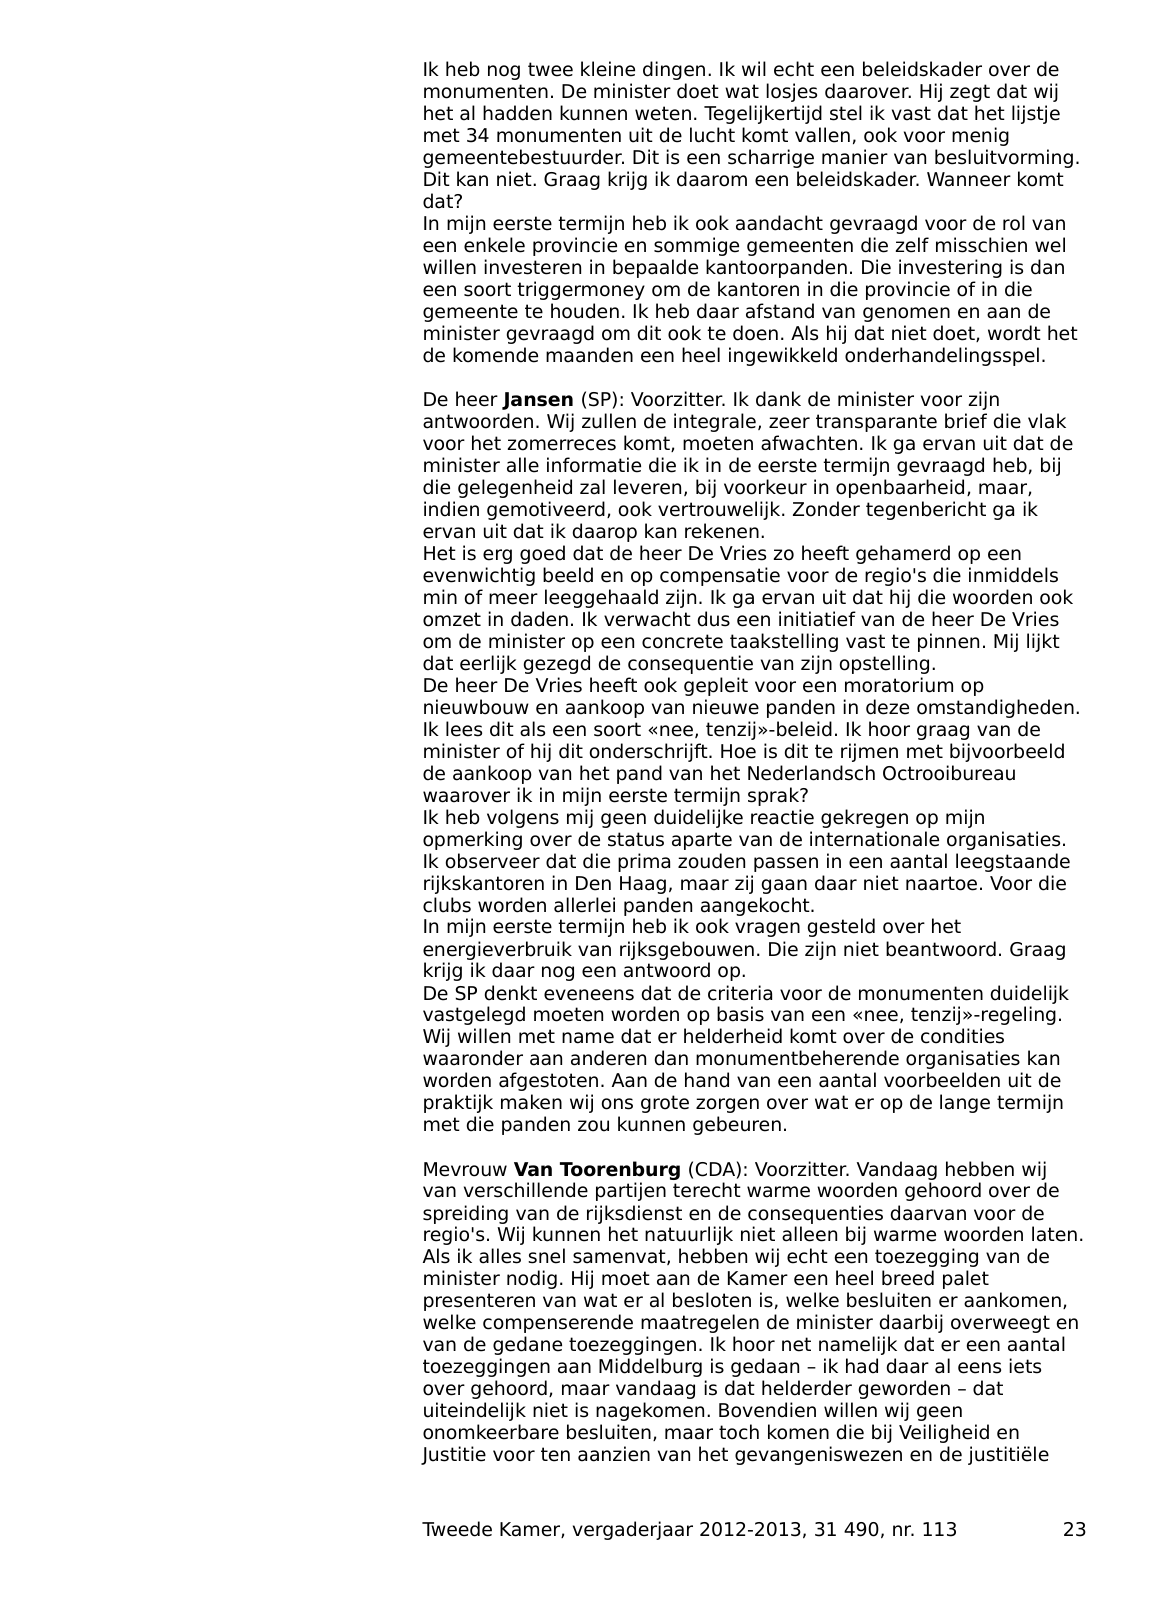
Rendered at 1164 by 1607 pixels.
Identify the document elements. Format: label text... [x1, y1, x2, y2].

text Het is erg goed dat de heer De Vries zo heeft gehamerd op een evenwichtig beeld en op compensatie voor de regio's die inmiddels min of meer leeggehaald zijn. Ik ga ervan uit dat hij die woorden ook omzet in daden. Ik verwacht dus een initiatief van de heer De Vries om de minister op een concrete taakstelling vast te pinnen. Mij lijkt dat eerlijk gezegd de consequentie van zijn opstelling. [422, 543, 1087, 675]
text Ik heb volgens mij geen duidelijke reactie gekregen op mijn opmerking over de status aparte van de internationale organisaties. Ik observeer dat die prima zouden passen in een aantal leegstaande rijkskantoren in Den Haag, maar zij gaan daar niet naartoe. Voor die clubs worden allerlei panden aangekocht. [422, 807, 1087, 916]
text De heer Jansen (SP): Voorzitter. Ik dank de minister voor zijn antwoorden. Wij zullen de integrale, zeer transparante brief die vlak voor het zomerreces komt, moeten afwachten. Ik ga ervan uit dat de minister alle informatie die ik in de eerste termijn gevraagd heb, bij die gelegenheid zal leveren, bij voorkeur in openbaarheid, maar, indien gemotiveerd, ook vertrouwelijk. Zonder tegenbericht ga ik ervan uit dat ik daarop kan rekenen. [422, 389, 1087, 543]
text Ik heb nog twee kleine dingen. Ik wil echt een beleidskader over de monumenten. De minister doet wat losjes daarover. Hij zegt dat wij het al hadden kunnen weten. Tegelijkertijd stel ik vast dat het lijstje met 34 monumenten uit de lucht komt vallen, ook voor menig gemeentebestuurder. Dit is een scharrige manier van besluitvorming. Dit kan niet. Graag krijg ik daarom een beleidskader. Wanneer komt dat? [422, 59, 1087, 213]
text In mijn eerste termijn heb ik ook aandacht gevraagd voor de rol van een enkele provincie en sommige gemeenten die zelf misschien wel willen investeren in bepaalde kantoorpanden. Die investering is dan een soort triggermoney om de kantoren in die provincie of in die gemeente te houden. Ik heb daar afstand van genomen en aan de minister gevraagd om dit ook te doen. Als hij dat niet doet, wordt het de komende maanden een heel ingewikkeld onderhandelingsspel. [422, 213, 1087, 367]
text In mijn eerste termijn heb ik ook vragen gesteld over het energieverbruik van rijksgebouwen. Die zijn niet beantwoord. Graag krijg ik daar nog een antwoord op. [422, 916, 1087, 982]
text De SP denkt eveneens dat de criteria voor de monumenten duidelijk vastgelegd moeten worden op basis van een «nee, tenzij»-regeling. Wij willen met name dat er helderheid komt over de condities waaronder aan anderen dan monumentbeherende organisaties kan worden afgestoten. Aan de hand van een aantal voorbeelden uit de praktijk maken wij ons grote zorgen over wat er op de lange termijn met die panden zou kunnen gebeuren. [422, 982, 1087, 1136]
text De heer De Vries heeft ook gepleit voor een moratorium op nieuwbouw en aankoop van nieuwe panden in deze omstandigheden. Ik lees dit als een soort «nee, tenzij»-beleid. Ik hoor graag van de minister of hij dit onderschrijft. Hoe is dit te rijmen met bijvoorbeeld de aankoop van het pand van het Nederlandsch Octrooibureau waarover ik in mijn eerste termijn sprak? [422, 675, 1087, 807]
text Als ik alles snel samenvat, hebben wij echt een toezegging van de minister nodig. Hij moet aan de Kamer een heel breed palet presenteren van wat er al besloten is, welke besluiten er aankomen, welke compenserende maatregelen de minister daarbij overweegt en van de gedane toezeggingen. Ik hoor net namelijk dat er een aantal toezeggingen aan Middelburg is gedaan – ik had daar al eens iets over gehoord, maar vandaag is dat helderder geworden – dat uiteindelijk niet is nagekomen. Bovendien willen wij geen onomkeerbare besluiten, maar toch komen die bij Veiligheid en Justitie voor ten aanzien van het gevangeniswezen en de justitiële [422, 1246, 1087, 1466]
text Mevrouw Van Toorenburg (CDA): Voorzitter. Vandaag hebben wij van verschillende partijen terecht warme woorden gehoord over de spreiding van de rijksdienst en de consequenties daarvan voor de regio's. Wij kunnen het natuurlijk niet alleen bij warme woorden laten. [422, 1158, 1087, 1246]
